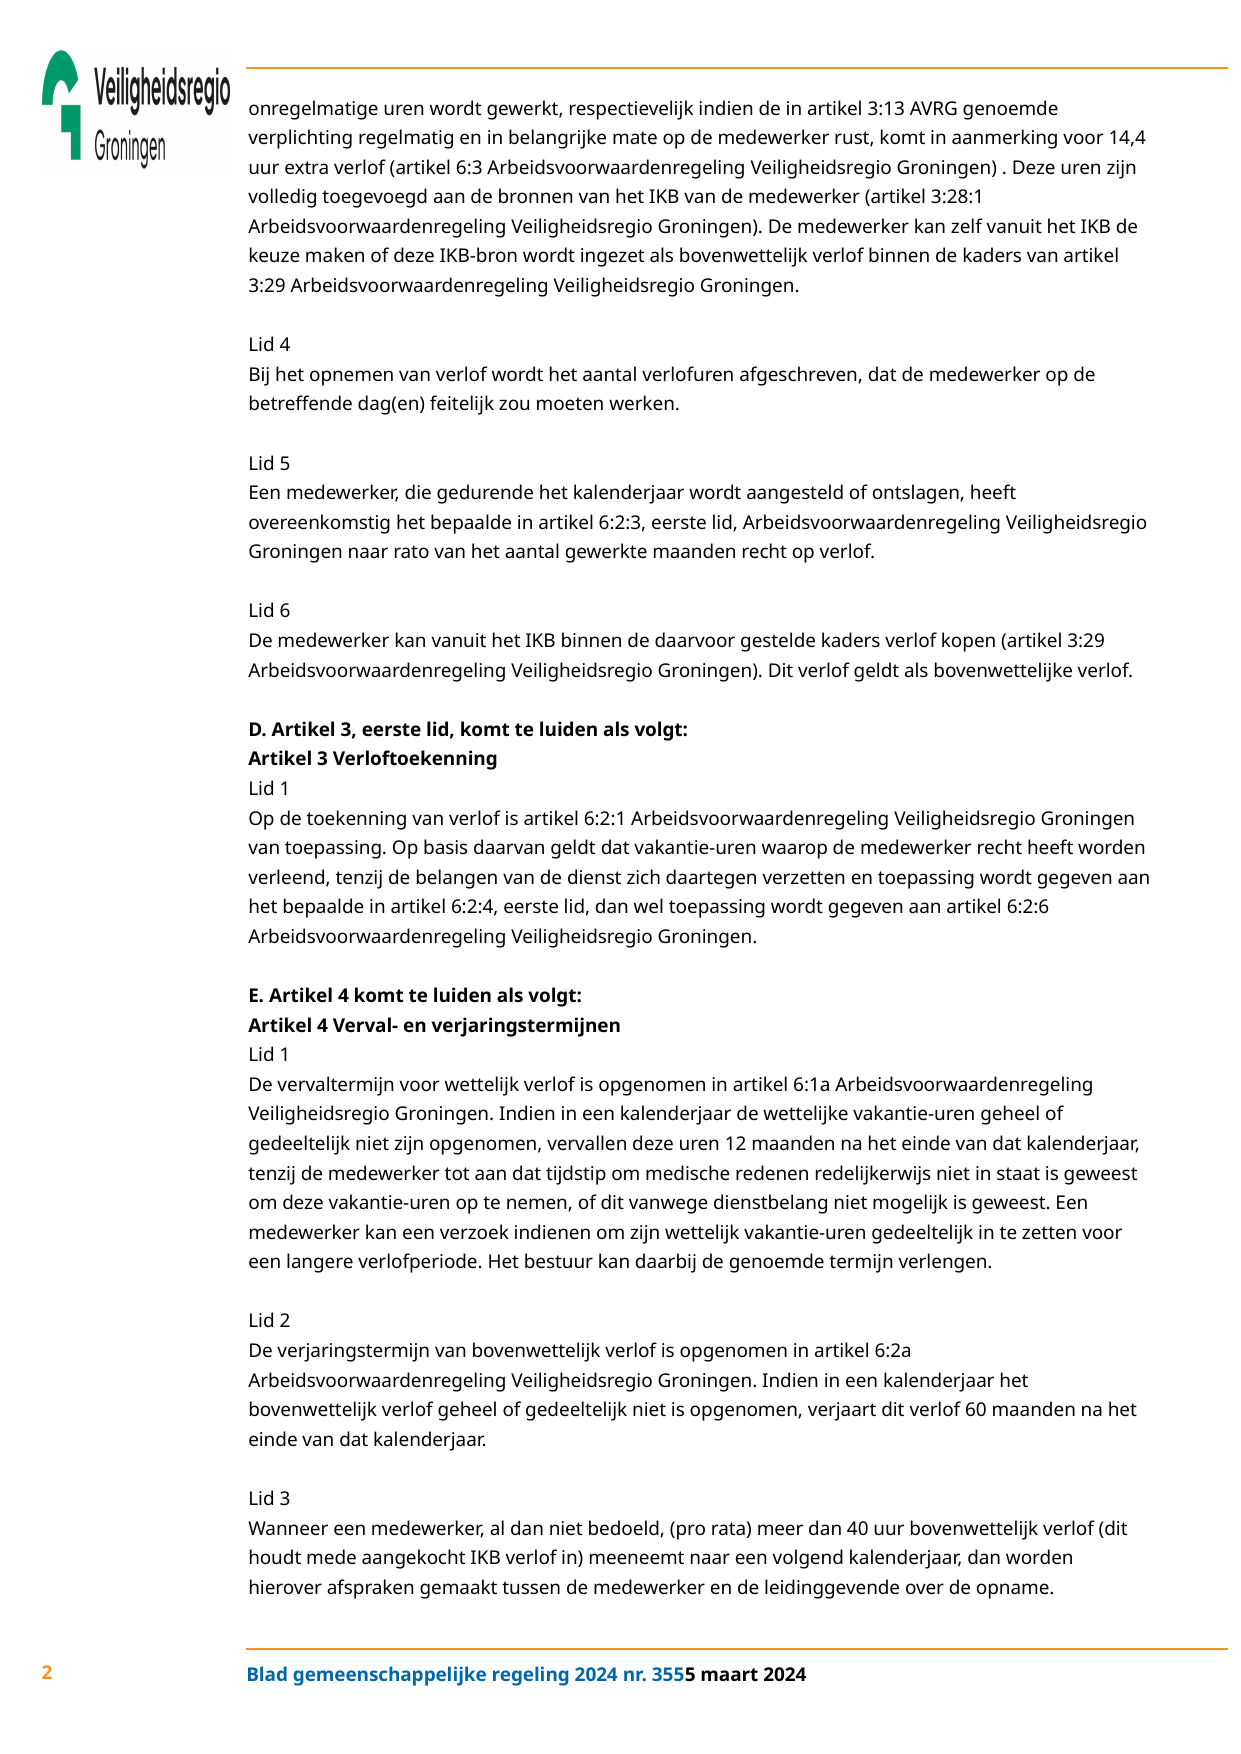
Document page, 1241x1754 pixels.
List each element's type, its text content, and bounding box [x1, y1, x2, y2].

text Bij het opnemen van verlof wordt het aantal verlofuren afgeschreven, dat de medewerker op de betreffende dag(en) feitelijk zou moeten werken. [248, 361, 1152, 416]
text Op de toekenning van verlof is artikel 6:2:1 Arbeidsvoorwaardenregeling Veiligheidsregio Groningen van toepassing. Op basis daarvan geldt dat vakantie-uren waarop de medewerker recht heeft worden verleend, tenzij de belangen van de dienst zich daartegen verzetten en toepassing wordt gegeven aan het bepaalde in artikel 6:2:4, eerste lid, dan wel toepassing wordt gegeven aan artikel 6:2:6 Arbeidsvoorwaardenregeling Veiligheidsregio Groningen. [248, 805, 1152, 949]
text Lid 5 [248, 450, 1152, 476]
text De medewerker kan vanuit het IKB binnen de daarvoor gestelde kaders verlof kopen (artikel 3:29 Arbeidsvoorwaardenregeling Veiligheidsregio Groningen). Dit verlof geldt als bovenwettelijke verlof. [248, 627, 1152, 683]
picture [41, 47, 231, 172]
text Lid 6 [248, 598, 1152, 623]
text Artikel 3 Verloftoekenning [248, 746, 1152, 771]
text onregelmatige uren wordt gewerkt, respectievelijk indien de in artikel 3:13 AVRG genoemde verplichting regelmatig en in belangrijke mate op de medewerker rust, komt in aanmerking voor 14,4 uur extra verlof (artikel 6:3 Arbeidsvoorwaardenregeling Veiligheidsregio Groningen) . Deze uren zijn volledig toegevoegd aan de bronnen van het IKB van de medewerker (artikel 3:28:1 Arbeidsvoorwaardenregeling Veiligheidsregio Groningen). De medewerker kan zelf vanuit het IKB de keuze maken of deze IKB-bron wordt ingezet als bovenwettelijk verlof binnen de kaders van artikel 3:29 Arbeidsvoorwaardenregeling Veiligheidsregio Groningen. [248, 95, 1152, 298]
text Lid 3 [248, 1485, 1152, 1511]
text De vervaltermijn voor wettelijk verlof is opgenomen in artikel 6:1a Arbeidsvoorwaardenregeling Veiligheidsregio Groningen. Indien in een kalenderjaar de wettelijke vakantie-uren geheel of gedeeltelijk niet zijn opgenomen, vervallen deze uren 12 maanden na het einde van dat kalenderjaar, tenzij de medewerker tot aan dat tijdstip om medische redenen redelijkerwijs niet in staat is geweest om deze vakantie-uren op te nemen, of dit vanwege dienstbelang niet mogelijk is geweest. Een medewerker kan een verzoek indienen om zijn wettelijk vakantie-uren gedeeltelijk in te zetten voor een langere verlofperiode. Het bestuur kan daarbij de genoemde termijn verlengen. [248, 1071, 1152, 1274]
text Lid 4 [248, 331, 1152, 357]
text Lid 1 [248, 775, 1152, 801]
text D. Artikel 3, eerste lid, komt te luiden als volgt: [248, 716, 1152, 742]
text De verjaringstermijn van bovenwettelijk verlof is opgenomen in artikel 6:2a Arbeidsvoorwaardenregeling Veiligheidsregio Groningen. Indien in een kalenderjaar het bovenwettelijk verlof geheel of gedeeltelijk niet is opgenomen, verjaart dit verlof 60 maanden na het einde van dat kalenderjaar. [248, 1337, 1152, 1452]
text E. Artikel 4 komt te luiden als volgt: [248, 982, 1152, 1008]
text Een medewerker, die gedurende het kalenderjaar wordt aangesteld of ontslagen, heeft overeenkomstig het bepaalde in artikel 6:2:3, eerste lid, Arbeidsvoorwaardenregeling Veiligheidsregio Groningen naar rato van het aantal gewerkte maanden recht op verlof. [248, 479, 1152, 564]
text Lid 1 [248, 1041, 1152, 1067]
text Wanneer een medewerker, al dan niet bedoeld, (pro rata) meer dan 40 uur bovenwettelijk verlof (dit houdt mede aangekocht IKB verlof in) meeneemt naar een volgend kalenderjaar, dan worden hierover afspraken gemaakt tussen de medewerker en de leidinggevende over de opname. [248, 1515, 1152, 1600]
text Lid 2 [248, 1308, 1152, 1333]
text Artikel 4 Verval- en verjaringstermijnen [248, 1012, 1152, 1038]
